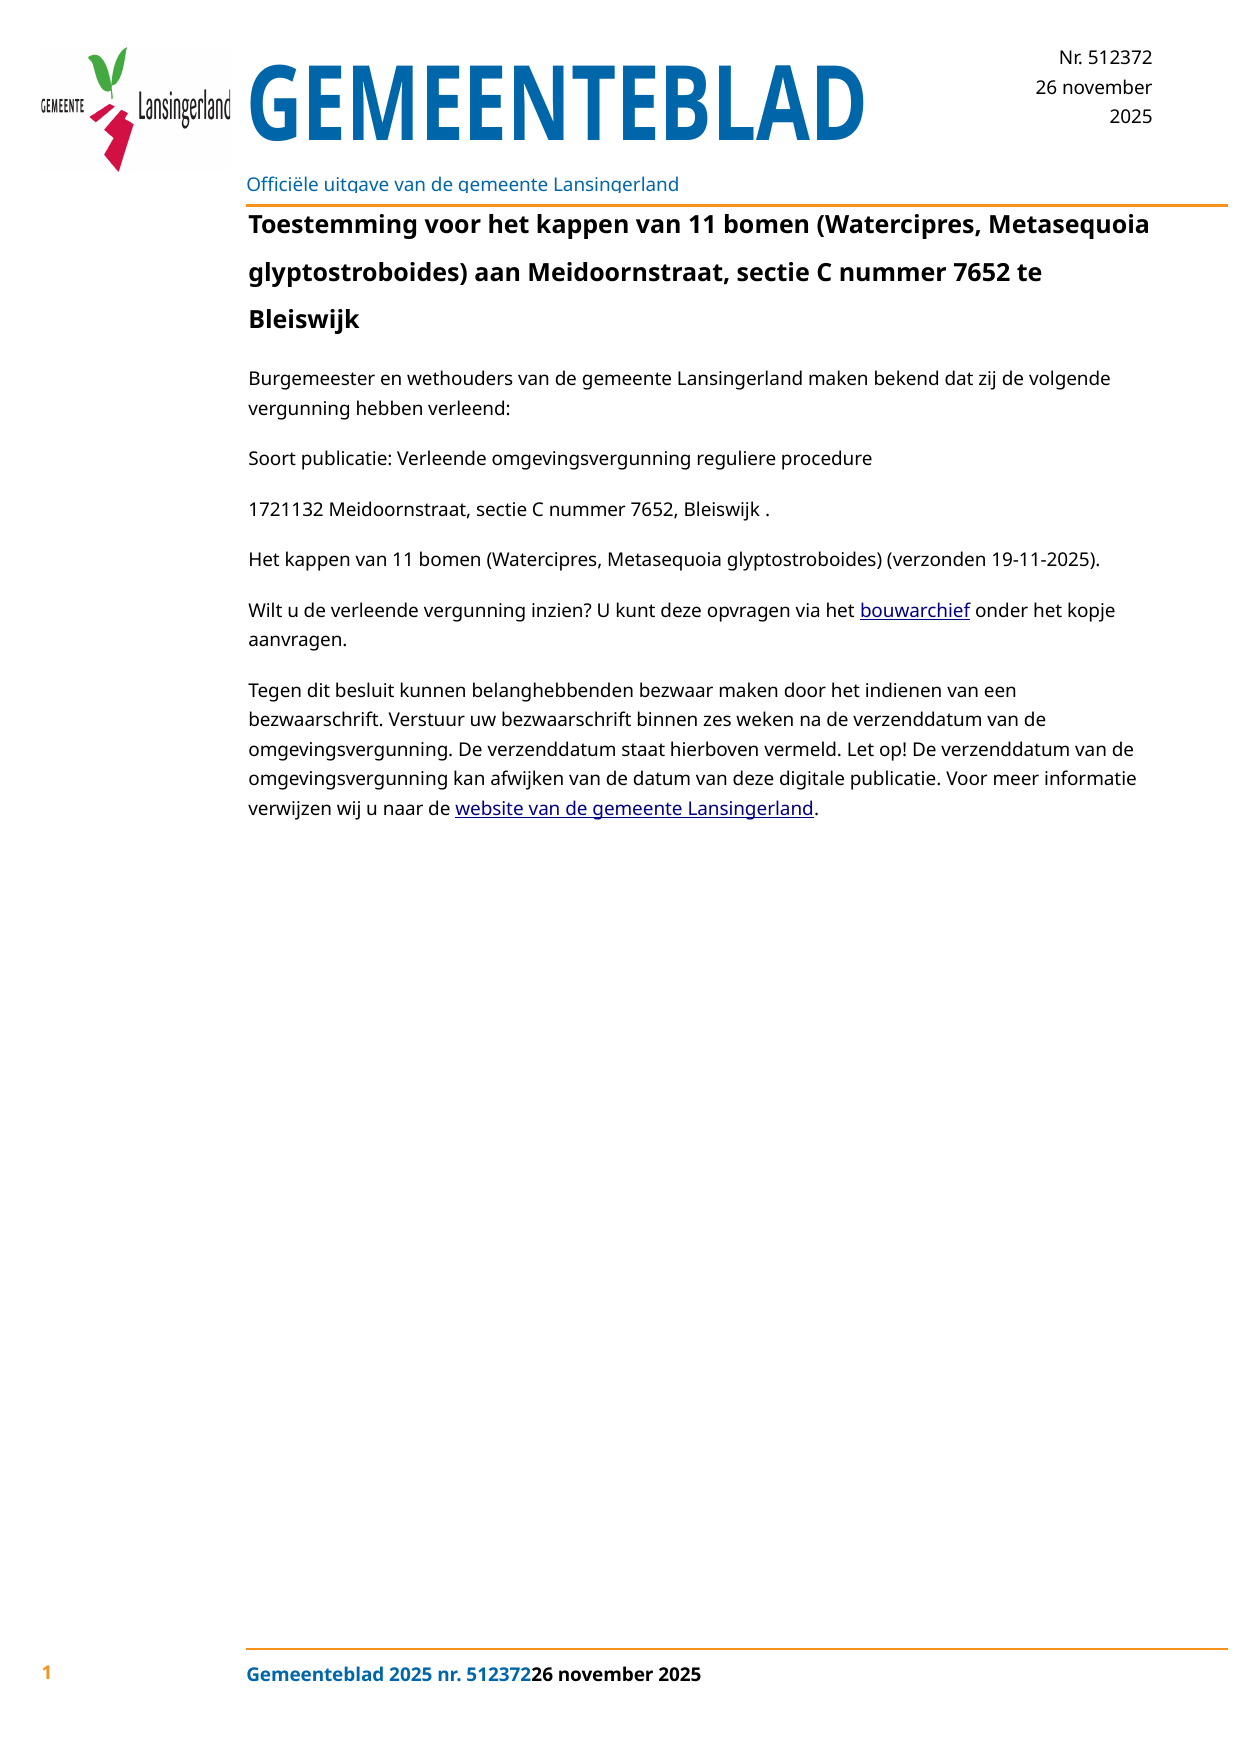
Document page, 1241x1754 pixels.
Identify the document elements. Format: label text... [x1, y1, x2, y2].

text Soort publicatie: Verleende omgevingsvergunning reguliere procedure [248, 446, 1152, 471]
text Burgemeester en wethouders van de gemeente Lansingerland maken bekend dat zij de volgende vergunning hebben verleend: [248, 366, 1152, 421]
text Het kappen van 11 bomen (Watercipres, Metasequoia glyptostroboides) (verzonden 19-11-2025). [248, 546, 1152, 572]
text Toestemming voor het kappen van 11 bomen (Watercipres, Metasequoia glyptostroboides) aan Meidoornstraat, sectie C nummer 7652 te Bleiswijk [248, 207, 1152, 336]
picture [41, 47, 231, 172]
text 1721132 Meidoornstraat, sectie C nummer 7652, Bleiswijk . [248, 496, 1152, 522]
text Wilt u de verleende vergunning inzien? U kunt deze opvragen via het bouwarchief onder het kopje aanvragen. [248, 597, 1152, 652]
text Tegen dit besluit kunnen belanghebbenden bezwaar maken door het indienen van een bezwaarschrift. Verstuur uw bezwaarschrift binnen zes weken na de verzenddatum van de omgevingsvergunning. De verzenddatum staat hierboven vermeld. Let op! De verzenddatum van de omgevingsvergunning kan afwijken van de datum van deze digitale publicatie. Voor meer informatie verwijzen wij u naar de website van de gemeente Lansingerland. [248, 677, 1152, 821]
